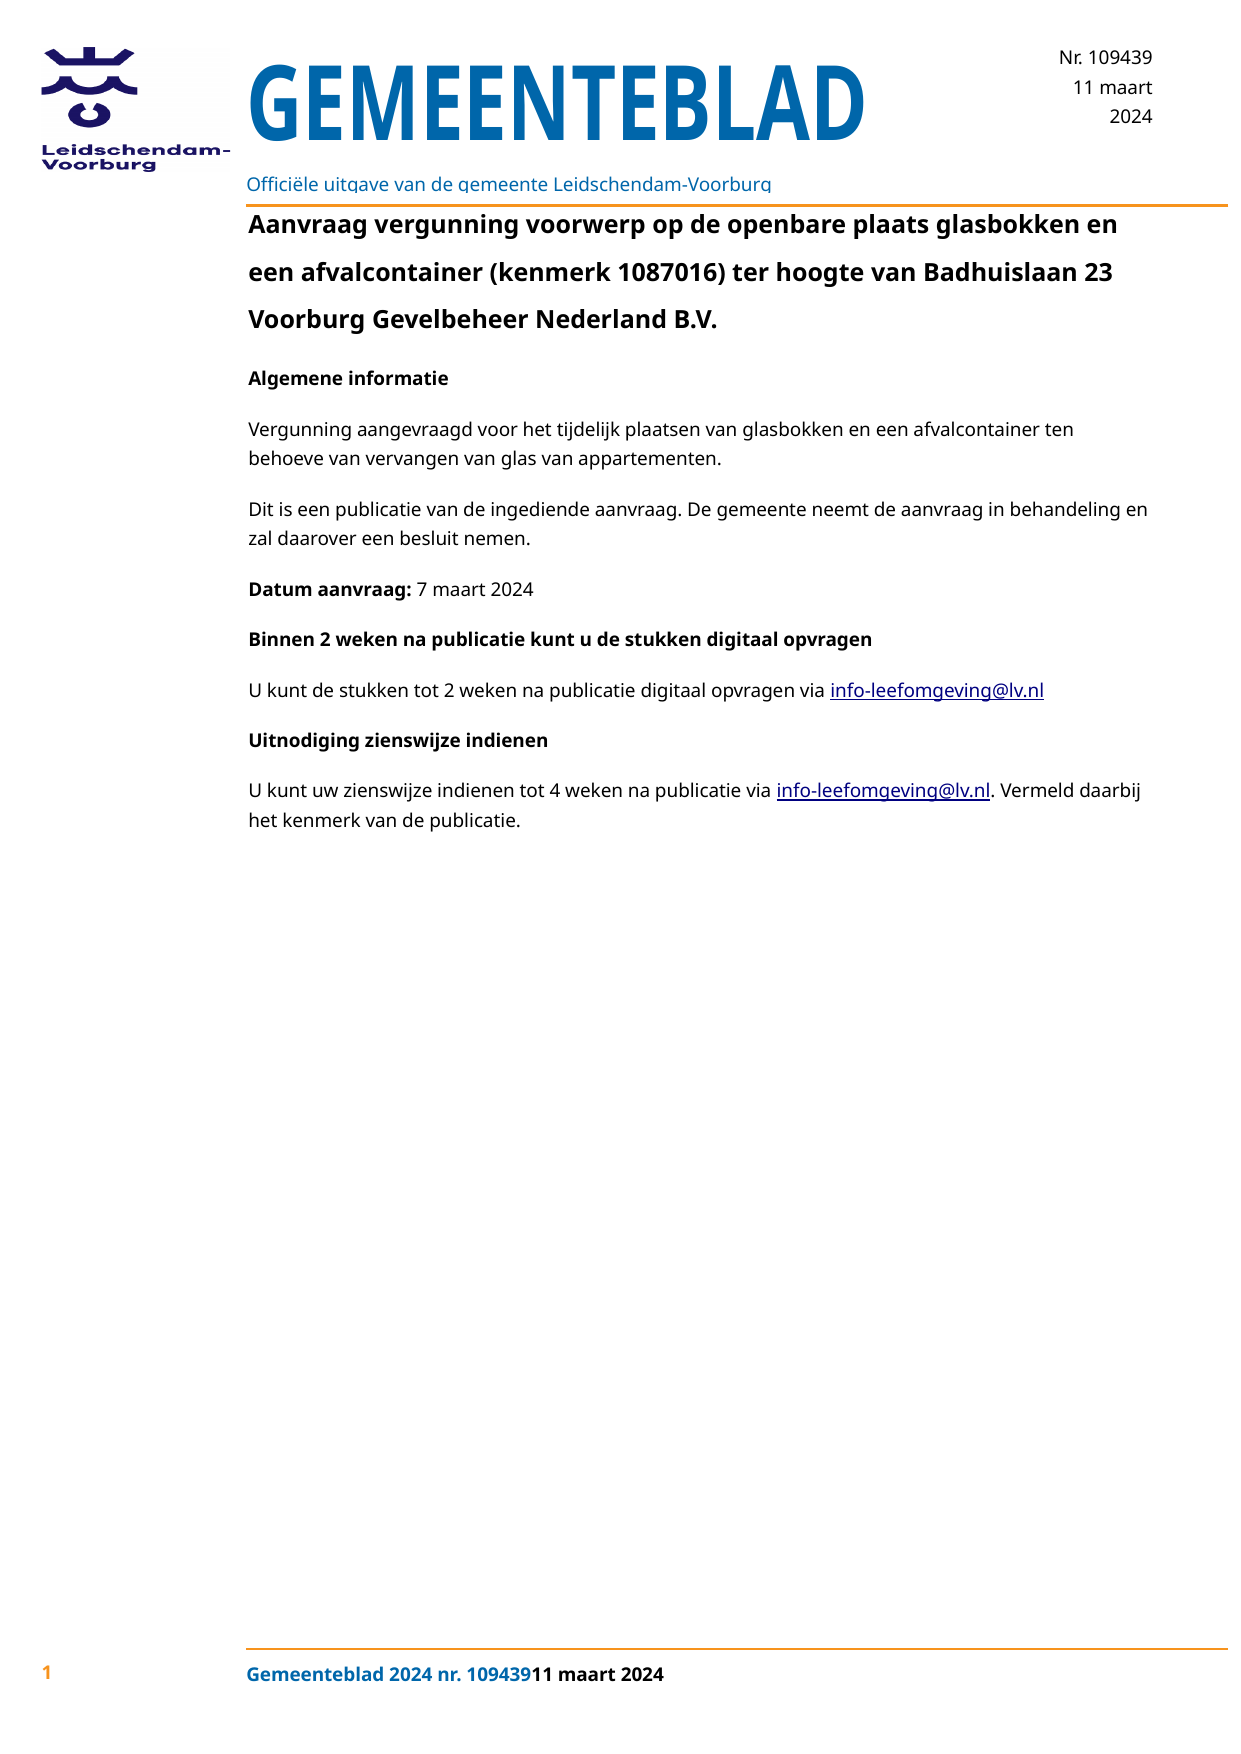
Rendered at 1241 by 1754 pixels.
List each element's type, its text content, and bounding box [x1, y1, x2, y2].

text Datum aanvraag: 7 maart 2024 [248, 576, 1152, 602]
text Dit is een publicatie van de ingediende aanvraag. De gemeente neemt de aanvraag in behandeling en zal daarover een besluit nemen. [248, 496, 1152, 551]
text Binnen 2 weken na publicatie kunt u de stukken digitaal opvragen [248, 626, 1152, 652]
picture [41, 47, 231, 172]
text Uitnodiging zienswijze indienen [248, 727, 1152, 753]
text Vergunning aangevraagd voor het tijdelijk plaatsen van glasbokken en een afvalcontainer ten behoeve van vervangen van glas van appartementen. [248, 416, 1152, 471]
text U kunt de stukken tot 2 weken na publicatie digitaal opvragen via info-leefomgeving@lv.nl [248, 677, 1152, 702]
text Aanvraag vergunning voorwerp op de openbare plaats glasbokken en een afvalcontainer (kenmerk 1087016) ter hoogte van Badhuislaan 23 Voorburg Gevelbeheer Nederland B.V. [248, 207, 1152, 336]
text U kunt uw zienswijze indienen tot 4 weken na publicatie via info-leefomgeving@lv.nl. Vermeld daarbij het kenmerk van de publicatie. [248, 778, 1152, 833]
text Algemene informatie [248, 366, 1152, 391]
